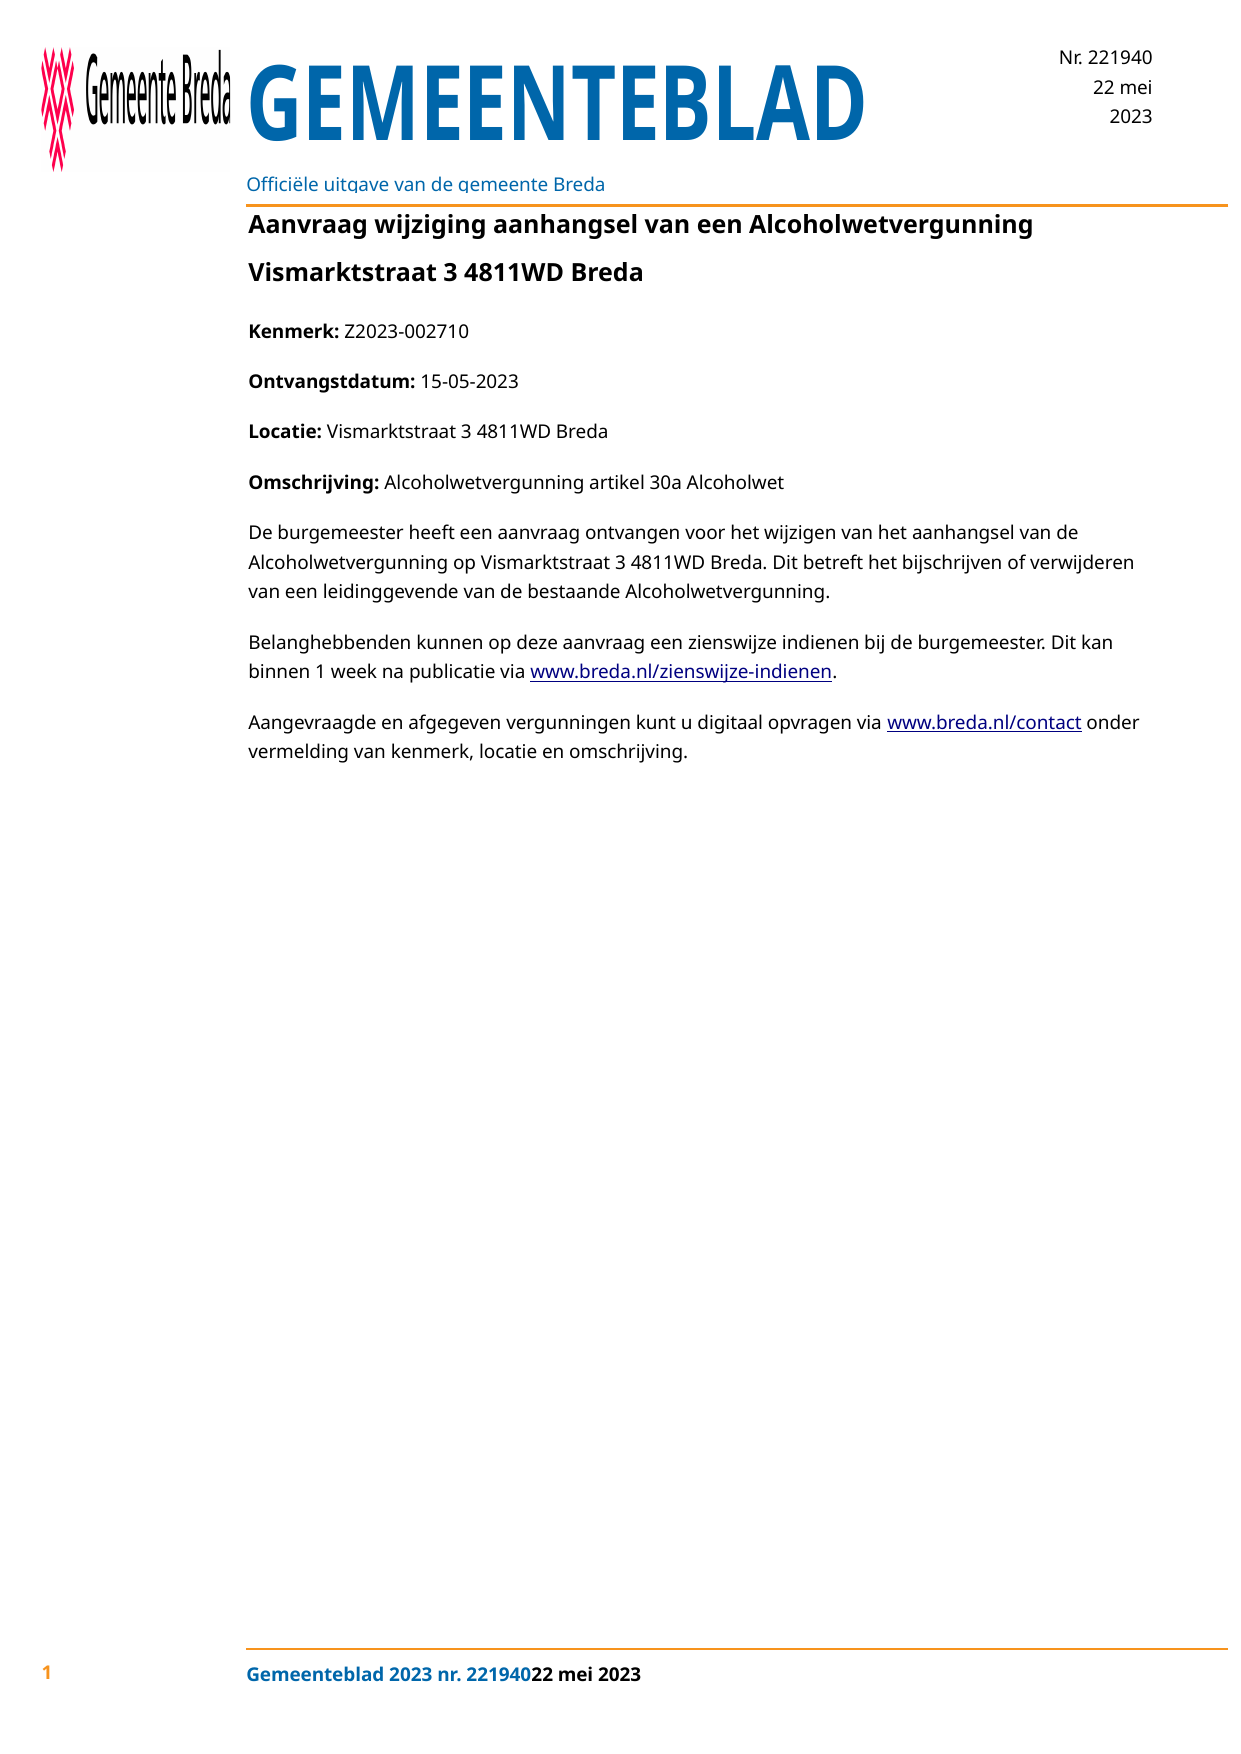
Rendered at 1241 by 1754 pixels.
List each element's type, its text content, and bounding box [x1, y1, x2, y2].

text Belanghebbenden kunnen op deze aanvraag een zienswijze indienen bij de burgemeester. Dit kan binnen 1 week na publicatie via www.breda.nl/zienswijze-indienen. [248, 629, 1152, 684]
text Ontvangstdatum: 15-05-2023 [248, 368, 1152, 394]
text Kenmerk: Z2023-002710 [248, 318, 1152, 344]
text Aanvraag wijziging aanhangsel van een Alcoholwetvergunning Vismarktstraat 3 4811WD Breda [248, 207, 1152, 288]
text Locatie: Vismarktstraat 3 4811WD Breda [248, 419, 1152, 444]
text Omschrijving: Alcoholwetvergunning artikel 30a Alcoholwet [248, 469, 1152, 495]
text De burgemeester heeft een aanvraag ontvangen voor het wijzigen van het aanhangsel van de Alcoholwetvergunning op Vismarktstraat 3 4811WD Breda. Dit betreft het bijschrijven of verwijderen van een leidinggevende van de bestaande Alcoholwetvergunning. [248, 519, 1152, 604]
text Aangevraagde en afgegeven vergunningen kunt u digitaal opvragen via www.breda.nl/contact onder vermelding van kenmerk, locatie en omschrijving. [248, 709, 1152, 764]
picture [41, 47, 231, 172]
